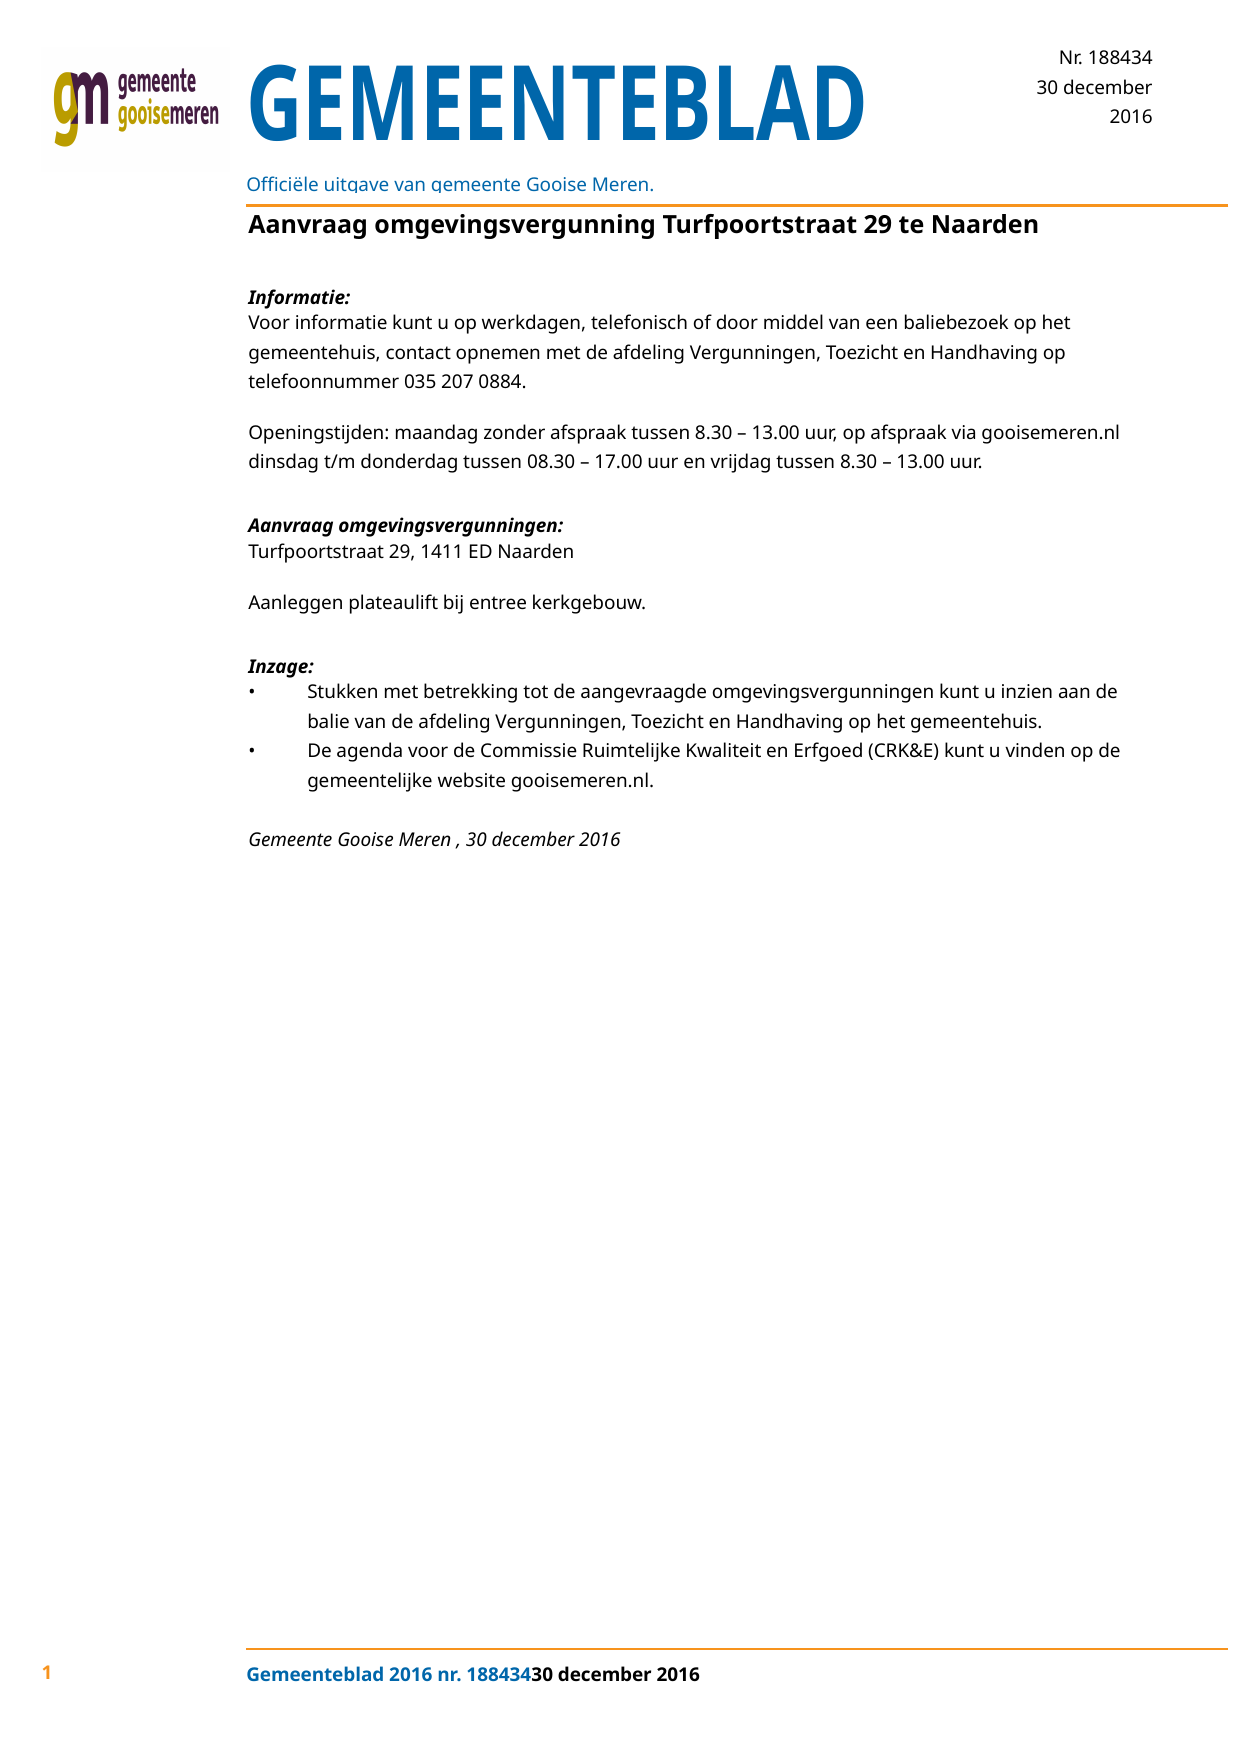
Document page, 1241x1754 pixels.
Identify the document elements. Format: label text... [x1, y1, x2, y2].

text Gemeente Gooise Meren , 30 december 2016 [248, 826, 1152, 852]
text Inzage: [248, 653, 1152, 678]
list De agenda voor de Commissie Ruimtelijke Kwaliteit en Erfgoed (CRK&E) kunt u vinden op de gemeentelijke website gooisemeren.nl. [248, 738, 1152, 793]
picture [41, 47, 231, 172]
text Turfpoortstraat 29, 1411 ED Naarden [248, 538, 1152, 564]
text Aanvraag omgevingsvergunningen: [248, 513, 1152, 538]
text Voor informatie kunt u op werkdagen, telefonisch of door middel van een baliebezoek op het gemeentehuis, contact opnemen met de afdeling Vergunningen, Toezicht en Handhaving op telefoonnummer 035 207 0884. [248, 309, 1152, 394]
list Stukken met betrekking tot de aangevraagde omgevingsvergunningen kunt u inzien aan de balie van de afdeling Vergunningen, Toezicht en Handhaving op het gemeentehuis. [248, 678, 1152, 734]
text Informatie: [248, 284, 1152, 309]
text Aanleggen plateaulift bij entree kerkgebouw. [248, 589, 1152, 614]
text Openingstijden: maandag zonder afspraak tussen 8.30 – 13.00 uur, op afspraak via gooisemeren.nl dinsdag t/m donderdag tussen 08.30 – 17.00 uur en vrijdag tussen 8.30 – 13.00 uur. [248, 419, 1152, 474]
text Aanvraag omgevingsvergunning Turfpoortstraat 29 te Naarden [248, 207, 1152, 241]
